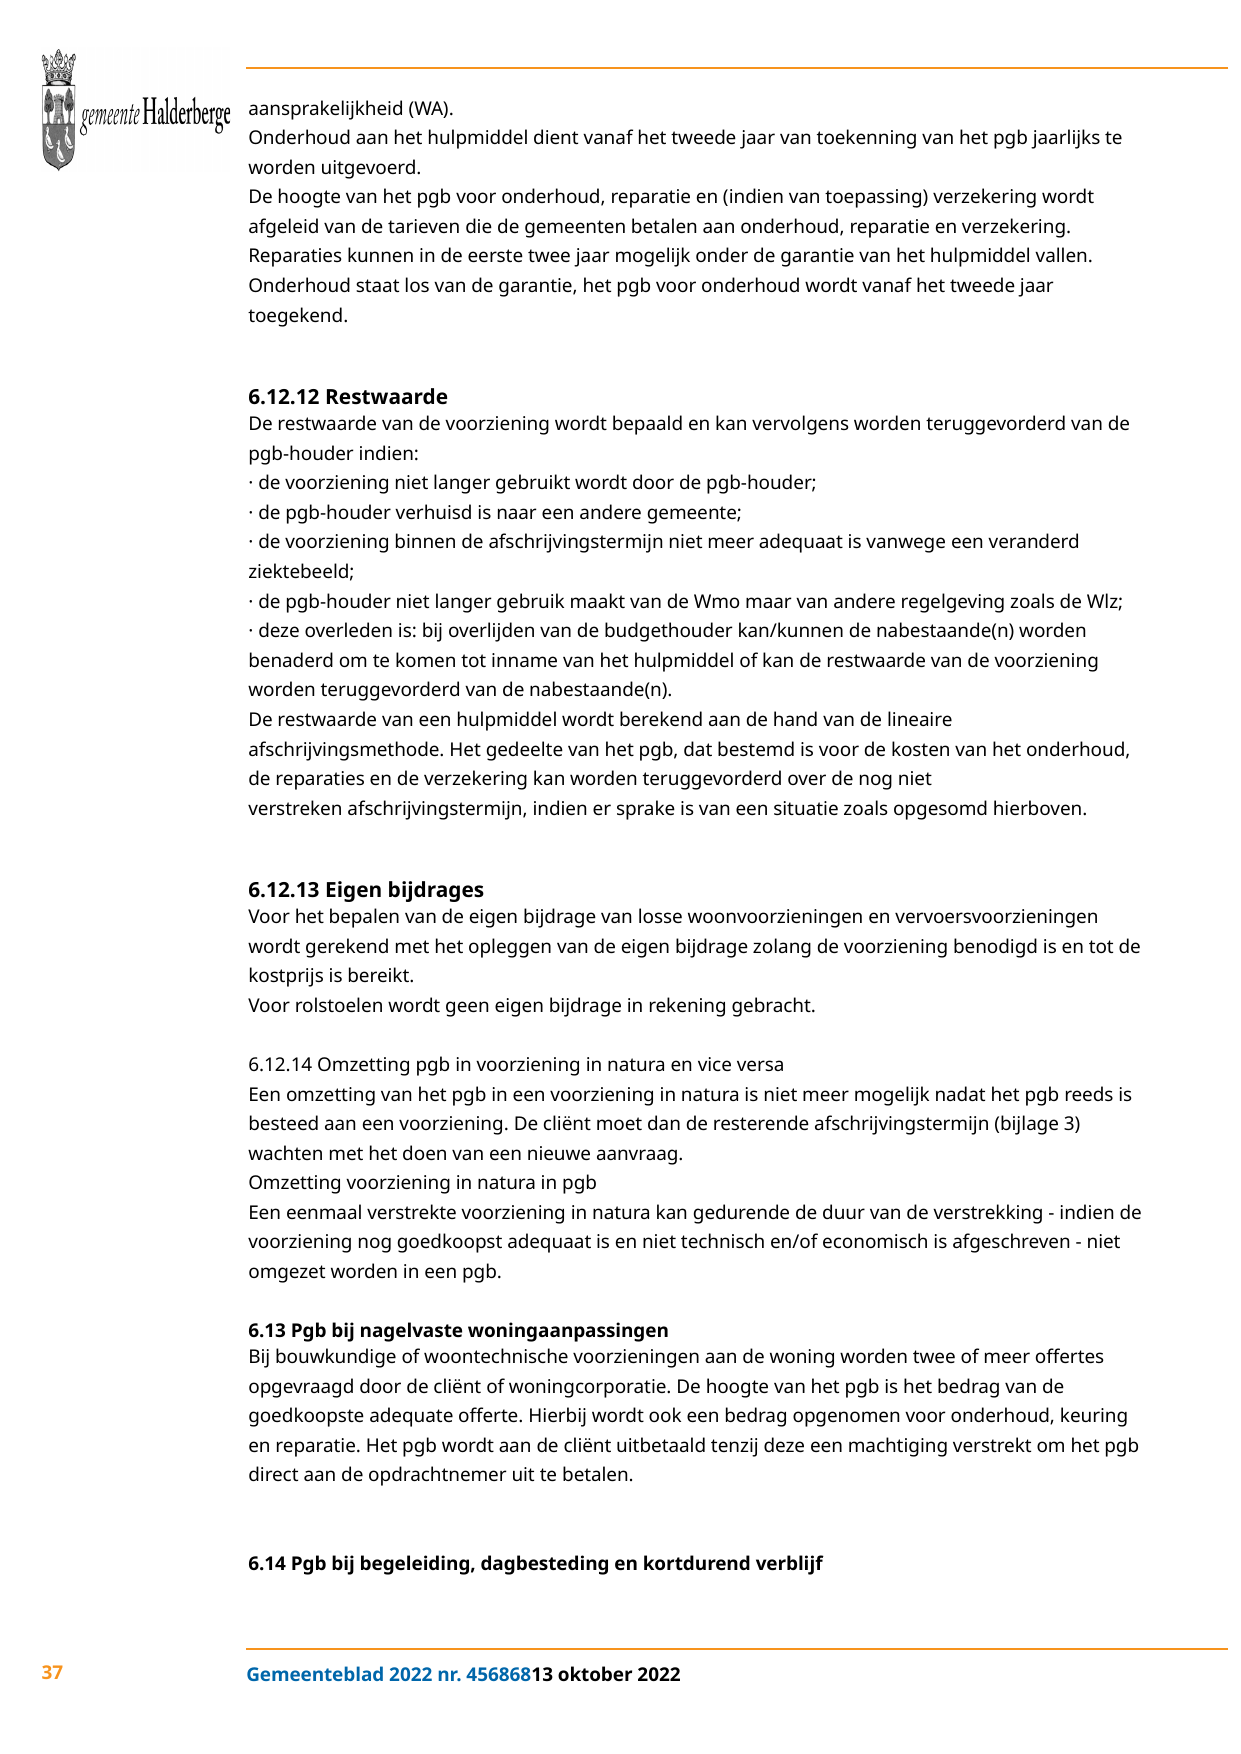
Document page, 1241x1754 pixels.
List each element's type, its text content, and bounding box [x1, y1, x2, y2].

text De restwaarde van een hulpmiddel wordt berekend aan de hand van de lineaire [248, 706, 1152, 732]
text · de voorziening niet langer gebruikt wordt door de pgb-houder; [248, 469, 1152, 495]
text 6.12.12 Restwaarde [248, 382, 1152, 410]
text Voor het bepalen van de eigen bijdrage van losse woonvoorzieningen en vervoersvoorzieningen wordt gerekend met het opleggen van de eigen bijdrage zolang de voorziening benodigd is en tot de kostprijs is bereikt. [248, 903, 1152, 988]
text Een eenmaal verstrekte voorziening in natura kan gedurende de duur van de verstrekking - indien de voorziening nog goedkoopst adequaat is en niet technisch en/of economisch is afgeschreven - niet omgezet worden in een pgb. [248, 1199, 1152, 1284]
text Onderhoud aan het hulpmiddel dient vanaf het tweede jaar van toekenning van het pgb jaarlijks te worden uitgevoerd. [248, 124, 1152, 180]
text · de pgb-houder niet langer gebruik maakt van de Wmo maar van andere regelgeving zoals de Wlz; [248, 588, 1152, 613]
text · de voorziening binnen de afschrijvingstermijn niet meer adequaat is vanwege een veranderd ziektebeeld; [248, 529, 1152, 584]
text Voor rolstoelen wordt geen eigen bijdrage in rekening gebracht. [248, 992, 1152, 1018]
text De hoogte van het pgb voor onderhoud, reparatie en (indien van toepassing) verzekering wordt afgeleid van de tarieven die de gemeenten betalen aan onderhoud, reparatie en verzekering. Reparaties kunnen in de eerste twee jaar mogelijk onder de garantie van het hulpmiddel vallen. Onderhoud staat los van de garantie, het pgb voor onderhoud wordt vanaf het tweede jaar toegekend. [248, 183, 1152, 328]
text afschrijvingsmethode. Het gedeelte van het pgb, dat bestemd is voor de kosten van het onderhoud, de reparaties en de verzekering kan worden teruggevorderd over de nog niet [248, 736, 1152, 791]
text 6.12.14 Omzetting pgb in voorziening in natura en vice versa [248, 1051, 1152, 1077]
text 6.14 Pgb bij begeleiding, dagbesteding en kortdurend verblijf [248, 1550, 1152, 1576]
text aansprakelijkheid (WA). [248, 95, 1152, 121]
text · deze overleden is: bij overlijden van de budgethouder kan/kunnen de nabestaande(n) worden benaderd om te komen tot inname van het hulpmiddel of kan de restwaarde van de voorziening worden teruggevorderd van de nabestaande(n). [248, 617, 1152, 702]
text Omzetting voorziening in natura in pgb [248, 1169, 1152, 1195]
text · de pgb-houder verhuisd is naar een andere gemeente; [248, 499, 1152, 525]
text 6.13 Pgb bij nagelvaste woningaanpassingen [248, 1317, 1152, 1343]
picture [41, 47, 231, 172]
text verstreken afschrijvingstermijn, indien er sprake is van een situatie zoals opgesomd hierboven. [248, 795, 1152, 821]
text 6.12.13 Eigen bijdrages [248, 875, 1152, 903]
text Bij bouwkundige of woontechnische voorzieningen aan de woning worden twee of meer offertes opgevraagd door de cliënt of woningcorporatie. De hoogte van het pgb is het bedrag van de goedkoopste adequate offerte. Hierbij wordt ook een bedrag opgenomen voor onderhoud, keuring en reparatie. Het pgb wordt aan de cliënt uitbetaald tenzij deze een machtiging verstrekt om het pgb direct aan de opdrachtnemer uit te betalen. [248, 1343, 1152, 1487]
text De restwaarde van de voorziening wordt bepaald en kan vervolgens worden teruggevorderd van de pgb-houder indien: [248, 410, 1152, 466]
text Een omzetting van het pgb in een voorziening in natura is niet meer mogelijk nadat het pgb reeds is besteed aan een voorziening. De cliënt moet dan de resterende afschrijvingstermijn (bijlage 3) wachten met het doen van een nieuwe aanvraag. [248, 1081, 1152, 1166]
